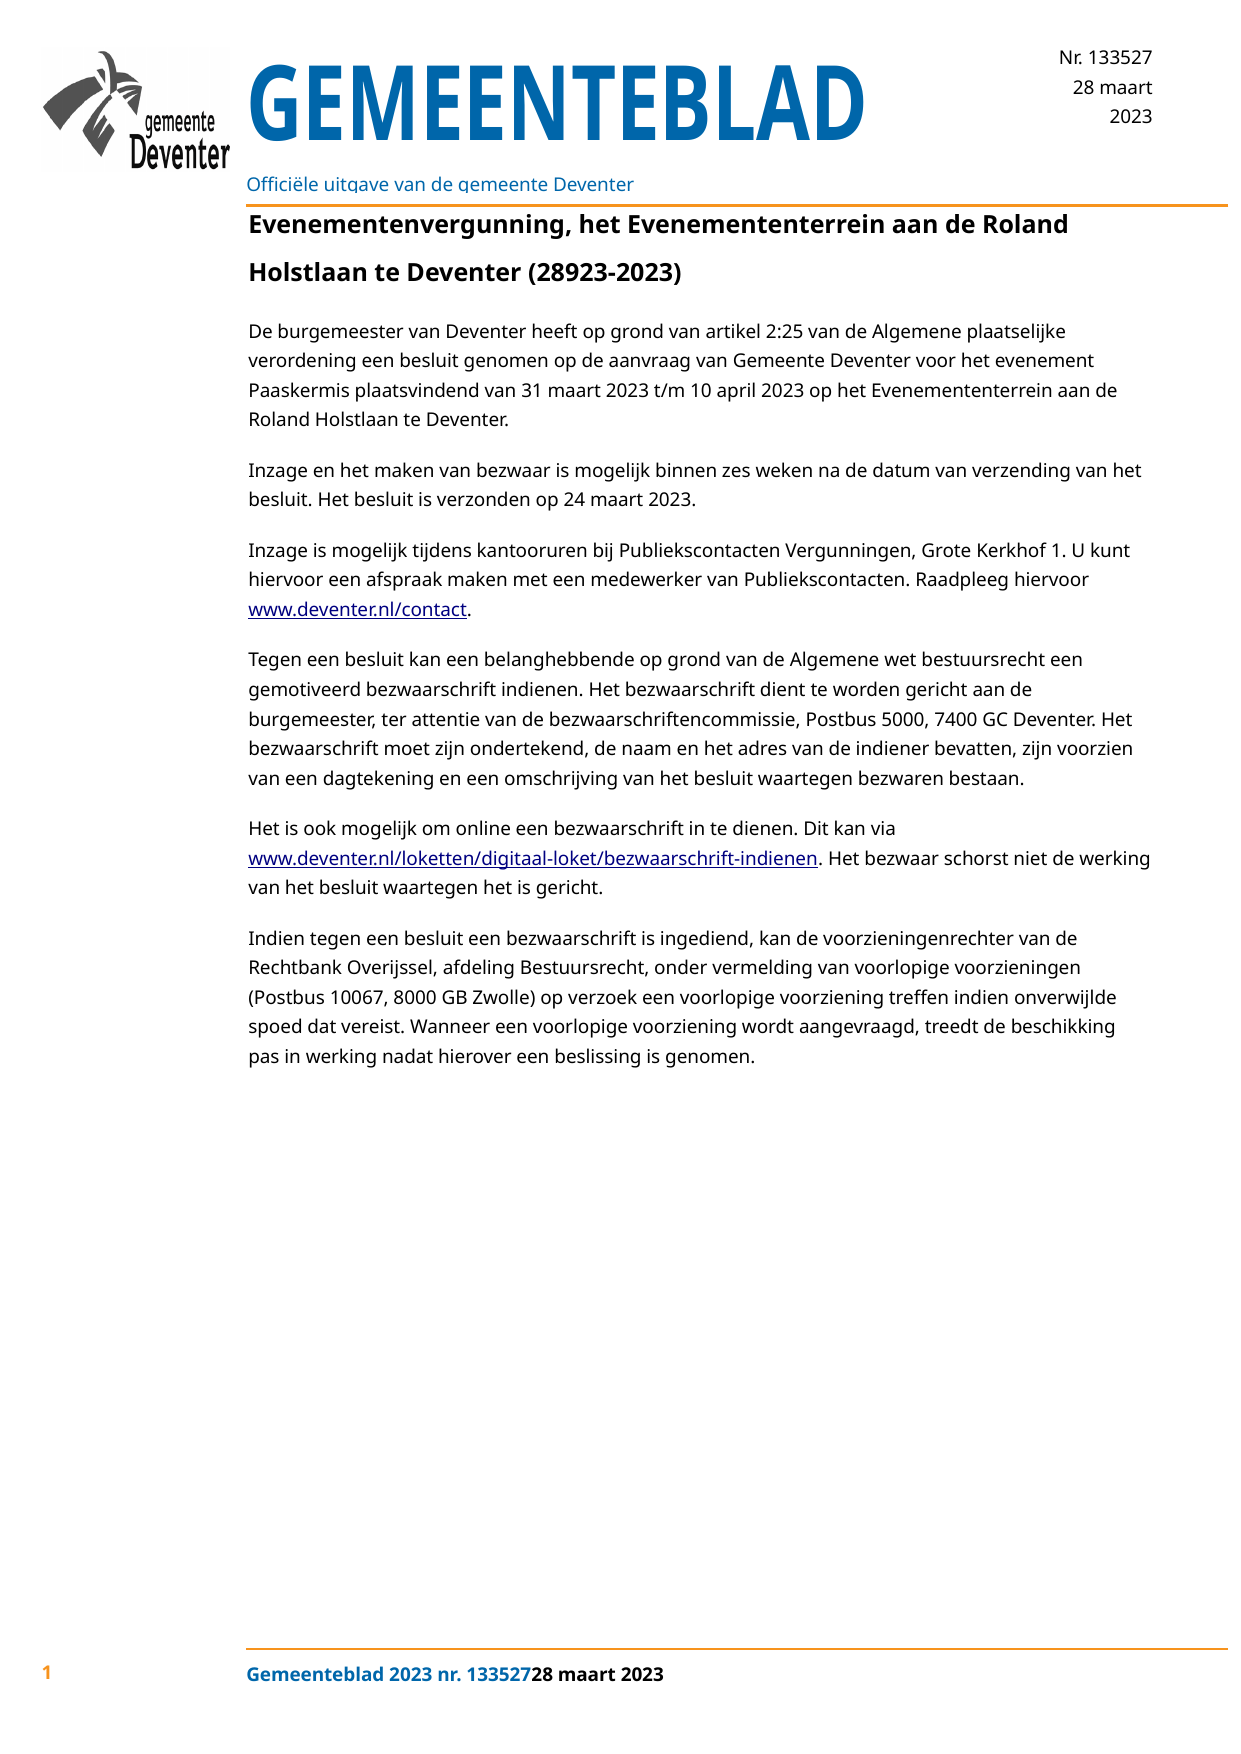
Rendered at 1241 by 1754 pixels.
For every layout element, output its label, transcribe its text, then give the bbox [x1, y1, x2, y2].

text Het is ook mogelijk om online een bezwaarschrift in te dienen. Dit kan via www.deventer.nl/loketten/digitaal-loket/bezwaarschrift-indienen. Het bezwaar schorst niet de werking van het besluit waartegen het is gericht. [248, 815, 1152, 900]
text Tegen een besluit kan een belanghebbende op grond van de Algemene wet bestuursrecht een gemotiveerd bezwaarschrift indienen. Het bezwaarschrift dient te worden gericht aan de burgemeester, ter attentie van de bezwaarschriftencommissie, Postbus 5000, 7400 GC Deventer. Het bezwaarschrift moet zijn ondertekend, de naam en het adres van de indiener bevatten, zijn voorzien van een dagtekening en een omschrijving van het besluit waartegen bezwaren bestaan. [248, 647, 1152, 791]
text Inzage en het maken van bezwaar is mogelijk binnen zes weken na de datum van verzending van het besluit. Het besluit is verzonden op 24 maart 2023. [248, 457, 1152, 512]
text De burgemeester van Deventer heeft op grond van artikel 2:25 van de Algemene plaatselijke verordening een besluit genomen op de aanvraag van Gemeente Deventer voor het evenement Paaskermis plaatsvindend van 31 maart 2023 t/m 10 april 2023 op het Evenemententerrein aan de Roland Holstlaan te Deventer. [248, 318, 1152, 432]
text Evenementenvergunning, het Evenemententerrein aan de Roland Holstlaan te Deventer (28923-2023) [248, 207, 1152, 288]
picture [41, 47, 231, 172]
text Indien tegen een besluit een bezwaarschrift is ingediend, kan de voorzieningenrechter van de Rechtbank Overijssel, afdeling Bestuursrecht, onder vermelding van voorlopige voorzieningen (Postbus 10067, 8000 GB Zwolle) op verzoek een voorlopige voorziening treffen indien onverwijlde spoed dat vereist. Wanneer een voorlopige voorziening wordt aangevraagd, treedt de beschikking pas in werking nadat hierover een beslissing is genomen. [248, 925, 1152, 1069]
text Inzage is mogelijk tijdens kantooruren bij Publiekscontacten Vergunningen, Grote Kerkhof 1. U kunt hiervoor een afspraak maken met een medewerker van Publiekscontacten. Raadpleeg hiervoor www.deventer.nl/contact. [248, 537, 1152, 622]
